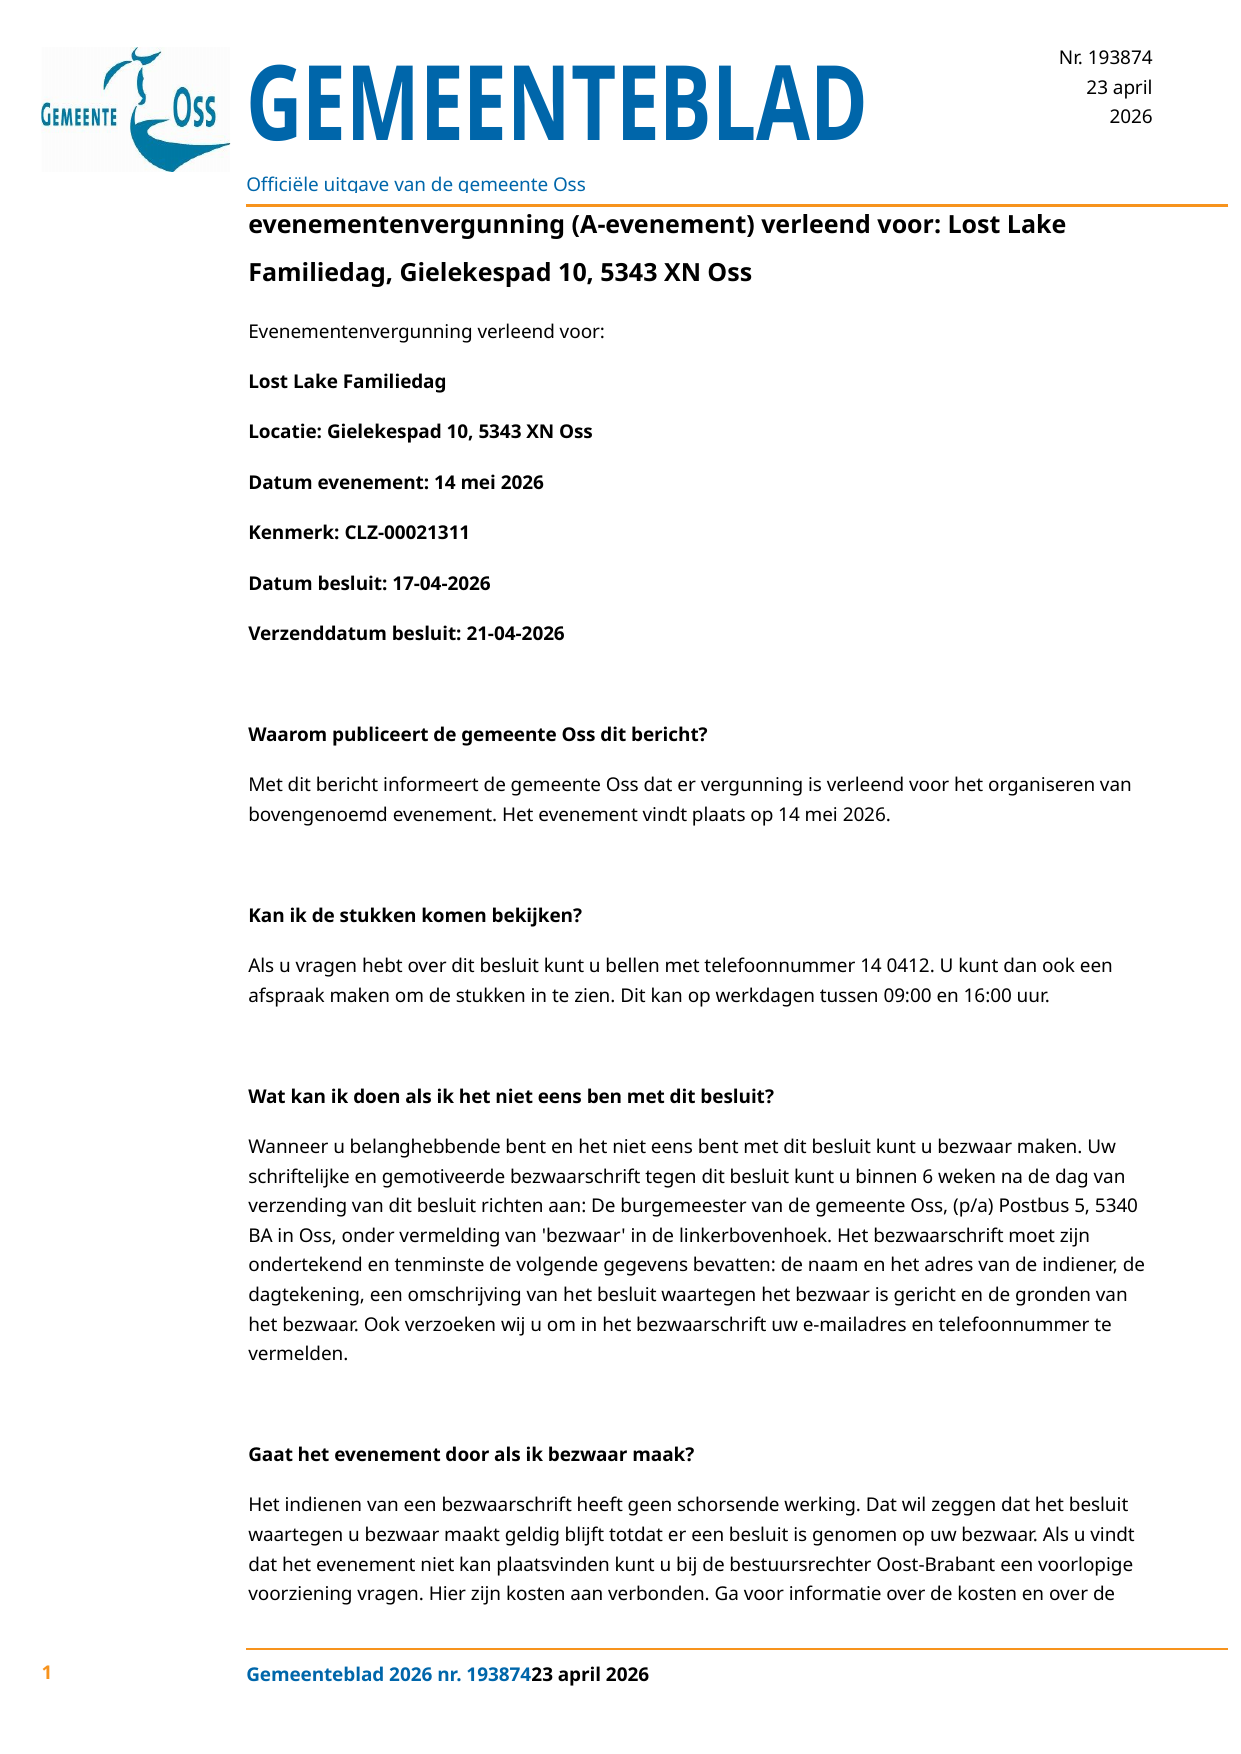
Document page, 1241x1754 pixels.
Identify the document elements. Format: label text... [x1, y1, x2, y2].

text Lost Lake Familiedag [248, 368, 1152, 394]
text Datum evenement: 14 mei 2026 [248, 469, 1152, 495]
text Het indienen van een bezwaarschrift heeft geen schorsende werking. Dat wil zeggen dat het besluit waartegen u bezwaar maakt geldig blijft totdat er een besluit is genomen op uw bezwaar. Als u vindt dat het evenement niet kan plaatsvinden kunt u bij de bestuursrechter Oost-Brabant een voorlopige voorziening vragen. Hier zijn kosten aan verbonden. Ga voor informatie over de kosten en over de [248, 1492, 1152, 1606]
text Met dit bericht informeert de gemeente Oss dat er vergunning is verleend voor het organiseren van bovengenoemd evenement. Het evenement vindt plaats op 14 mei 2026. [248, 772, 1152, 827]
text Wat kan ik doen als ik het niet eens ben met dit besluit? [248, 1083, 1152, 1109]
text Evenementenvergunning verleend voor: [248, 318, 1152, 344]
text Kan ik de stukken komen bekijken? [248, 902, 1152, 928]
picture [41, 47, 231, 172]
text Waarom publiceert de gemeente Oss dit bericht? [248, 721, 1152, 747]
text Kenmerk: CLZ-00021311 [248, 519, 1152, 545]
text evenementenvergunning (A-evenement) verleend voor: Lost Lake Familiedag, Gielekespad 10, 5343 XN Oss [248, 207, 1152, 288]
text Locatie: Gielekespad 10, 5343 XN Oss [248, 419, 1152, 444]
text Als u vragen hebt over dit besluit kunt u bellen met telefoonnummer 14 0412. U kunt dan ook een afspraak maken om de stukken in te zien. Dit kan op werkdagen tussen 09:00 en 16:00 uur. [248, 952, 1152, 1008]
text Gaat het evenement door als ik bezwaar maak? [248, 1441, 1152, 1467]
text Wanneer u belanghebbende bent en het niet eens bent met dit besluit kunt u bezwaar maken. Uw schriftelijke en gemotiveerde bezwaarschrift tegen dit besluit kunt u binnen 6 weken na de dag van verzending van dit besluit richten aan: De burgemeester van de gemeente Oss, (p/a) Postbus 5, 5340 BA in Oss, onder vermelding van 'bezwaar' in de linkerbovenhoek. Het bezwaarschrift moet zijn ondertekend en tenminste de volgende gegevens bevatten: de naam en het adres van de indiener, de dagtekening, een omschrijving van het besluit waartegen het bezwaar is gericht en de gronden van het bezwaar. Ook verzoeken wij u om in het bezwaarschrift uw e-mailadres en telefoonnummer te vermelden. [248, 1133, 1152, 1366]
text Verzenddatum besluit: 21-04-2026 [248, 620, 1152, 646]
text Datum besluit: 17-04-2026 [248, 570, 1152, 596]
